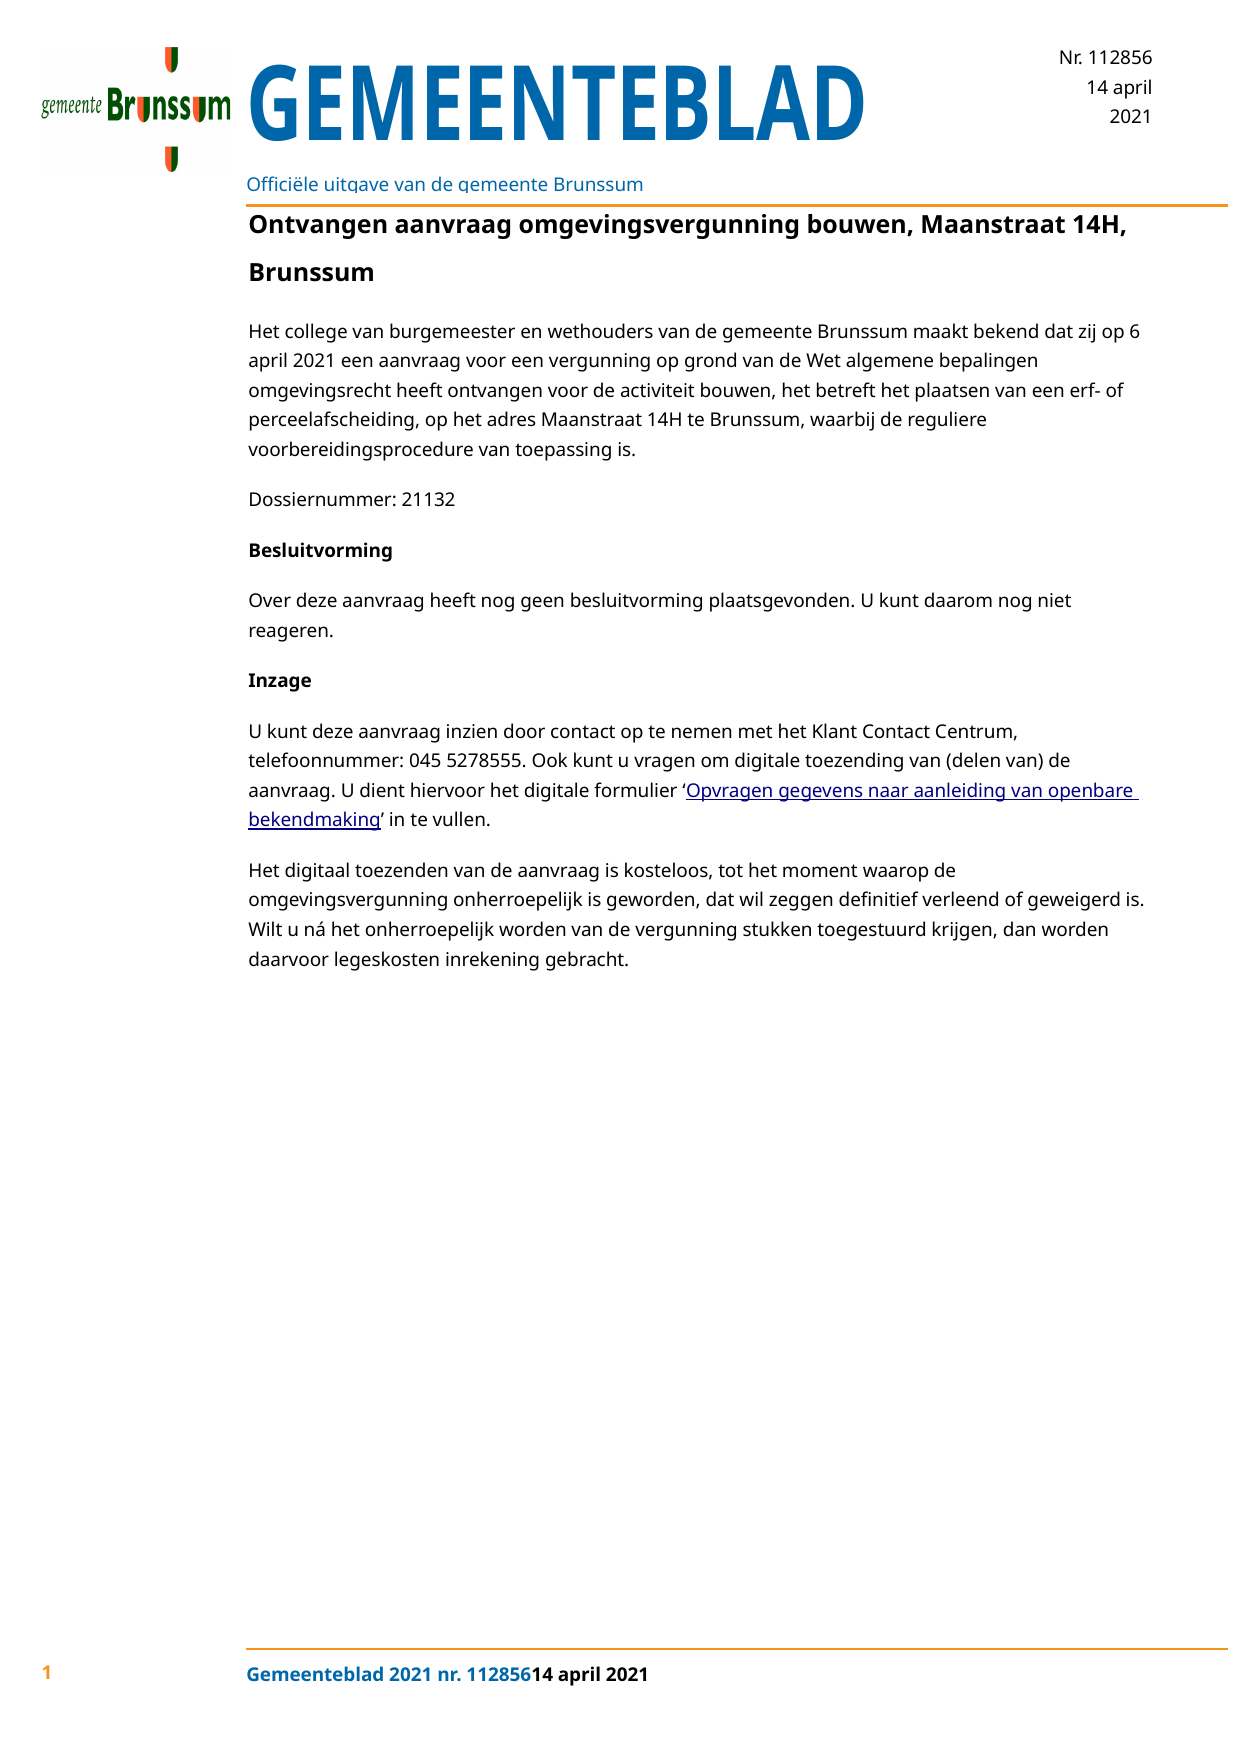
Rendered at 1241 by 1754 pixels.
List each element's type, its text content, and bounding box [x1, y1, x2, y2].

text Het digitaal toezenden van de aanvraag is kosteloos, tot het moment waarop de omgevingsvergunning onherroepelijk is geworden, dat wil zeggen definitief verleend of geweigerd is. Wilt u ná het onherroepelijk worden van de vergunning stukken toegestuurd krijgen, dan worden daarvoor legeskosten inrekening gebracht. [248, 857, 1152, 972]
picture [41, 47, 231, 172]
text Inzage [248, 667, 1152, 693]
text Ontvangen aanvraag omgevingsvergunning bouwen, Maanstraat 14H, Brunssum [248, 207, 1152, 288]
text Besluitvorming [248, 537, 1152, 563]
text U kunt deze aanvraag inzien door contact op te nemen met het Klant Contact Centrum, telefoonnummer: 045 5278555. Ook kunt u vragen om digitale toezending van (delen van) de aanvraag. U dient hiervoor het digitale formulier ‘Opvragen gegevens naar aanleiding van openbare bekendmaking’ in te vullen. [248, 718, 1152, 832]
text Dossiernummer: 21132 [248, 487, 1152, 512]
text Het college van burgemeester en wethouders van de gemeente Brunssum maakt bekend dat zij op 6 april 2021 een aanvraag voor een vergunning op grond van de Wet algemene bepalingen omgevingsrecht heeft ontvangen voor de activiteit bouwen, het betreft het plaatsen van een erf- of perceelafscheiding, op het adres Maanstraat 14H te Brunssum, waarbij de reguliere voorbereidingsprocedure van toepassing is. [248, 318, 1152, 462]
text Over deze aanvraag heeft nog geen besluitvorming plaatsgevonden. U kunt daarom nog niet reageren. [248, 587, 1152, 643]
